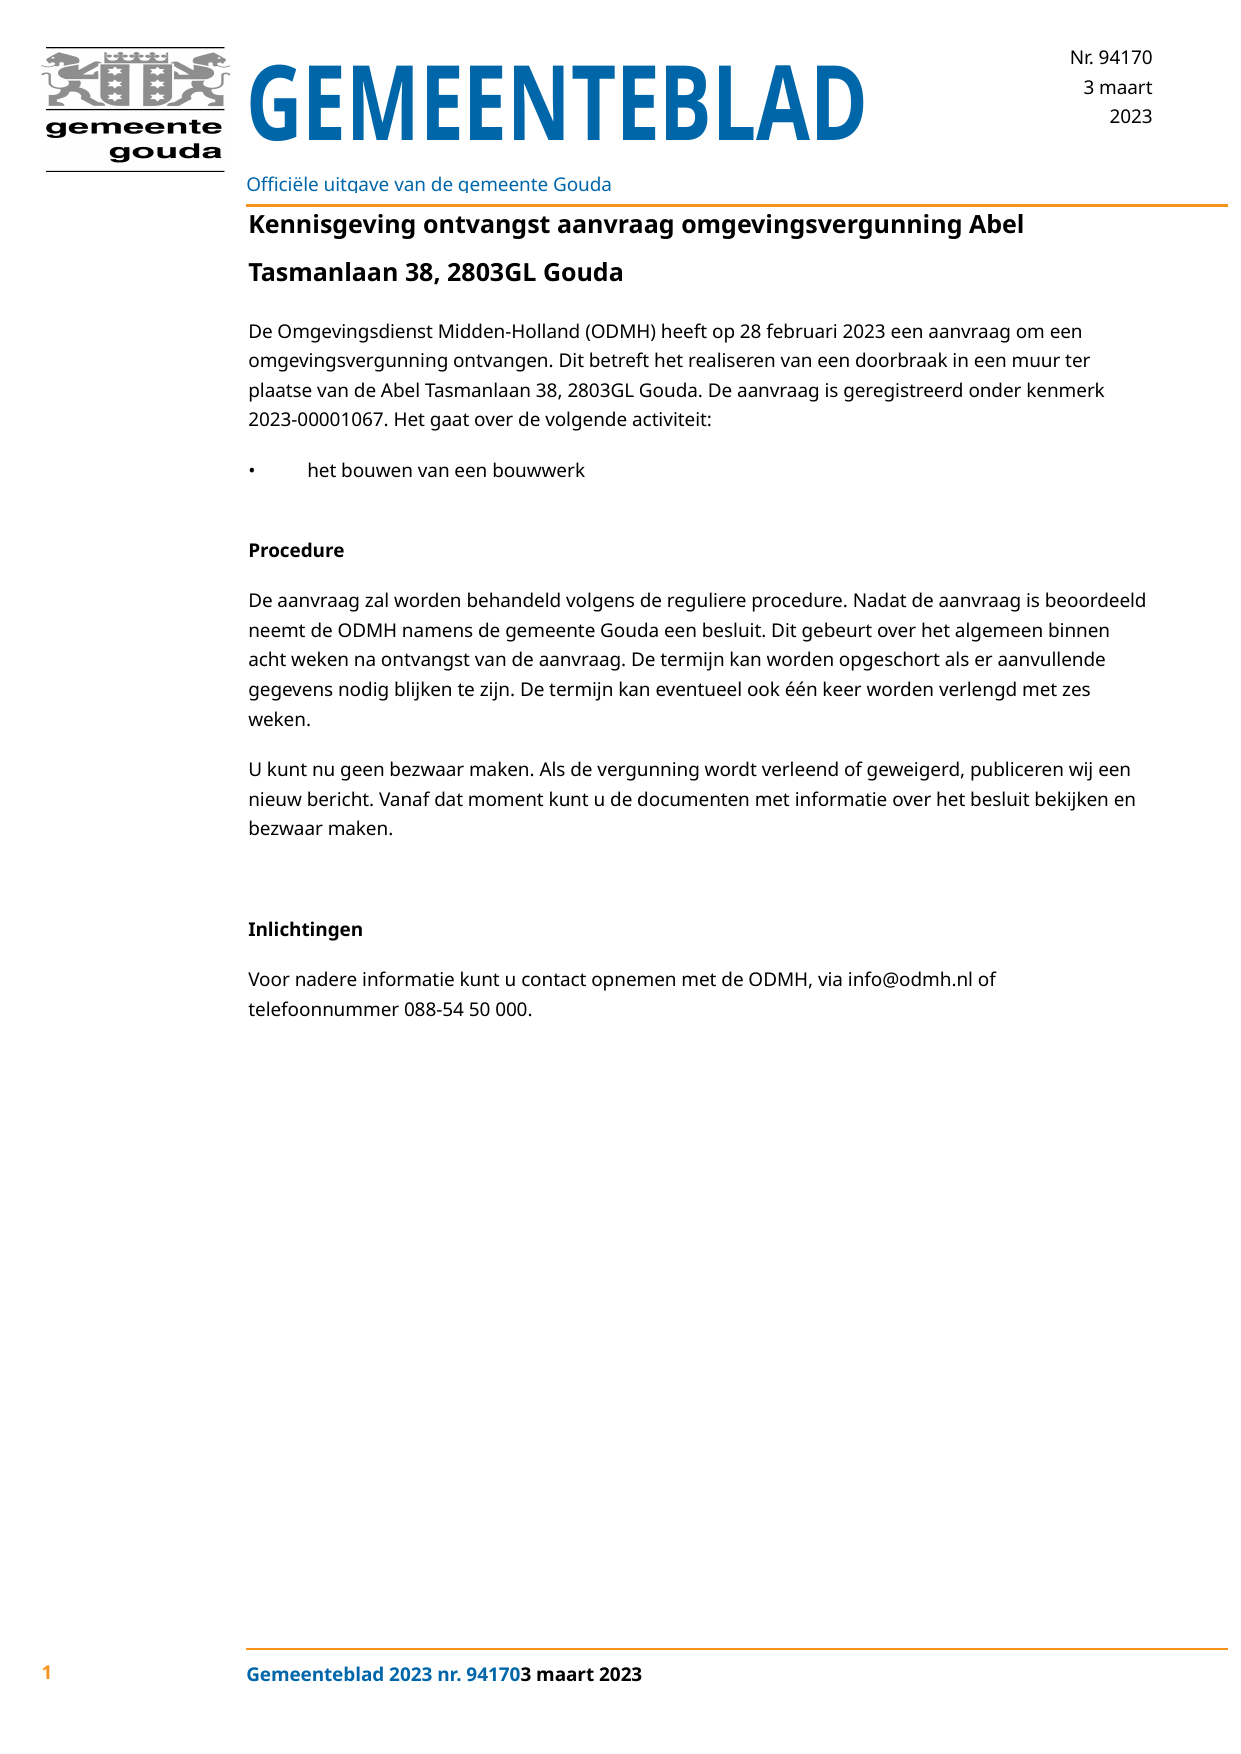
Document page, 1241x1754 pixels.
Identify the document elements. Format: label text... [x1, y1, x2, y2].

picture [41, 47, 231, 172]
text Inlichtingen [248, 916, 1152, 942]
text U kunt nu geen bezwaar maken. Als de vergunning wordt verleend of geweigerd, publiceren wij een nieuw bericht. Vanaf dat moment kunt u de documenten met informatie over het besluit bekijken en bezwaar maken. [248, 756, 1152, 841]
text De aanvraag zal worden behandeld volgens de reguliere procedure. Nadat de aanvraag is beoordeeld neemt de ODMH namens de gemeente Gouda een besluit. Dit gebeurt over het algemeen binnen acht weken na ontvangst van de aanvraag. De termijn kan worden opgeschort als er aanvullende gegevens nodig blijken te zijn. De termijn kan eventueel ook één keer worden verlengd met zes weken. [248, 587, 1152, 732]
text Voor nadere informatie kunt u contact opnemen met de ODMH, via info@odmh.nl of telefoonnummer 088-54 50 000. [248, 967, 1152, 1022]
text Procedure [248, 537, 1152, 563]
list het bouwen van een bouwwerk [248, 457, 1152, 483]
text De Omgevingsdienst Midden-Holland (ODMH) heeft op 28 februari 2023 een aanvraag om een omgevingsvergunning ontvangen. Dit betreft het realiseren van een doorbraak in een muur ter plaatse van de Abel Tasmanlaan 38, 2803GL Gouda. De aanvraag is geregistreerd onder kenmerk 2023-00001067. Het gaat over de volgende activiteit: [248, 318, 1152, 432]
text Kennisgeving ontvangst aanvraag omgevingsvergunning Abel Tasmanlaan 38, 2803GL Gouda [248, 207, 1152, 288]
